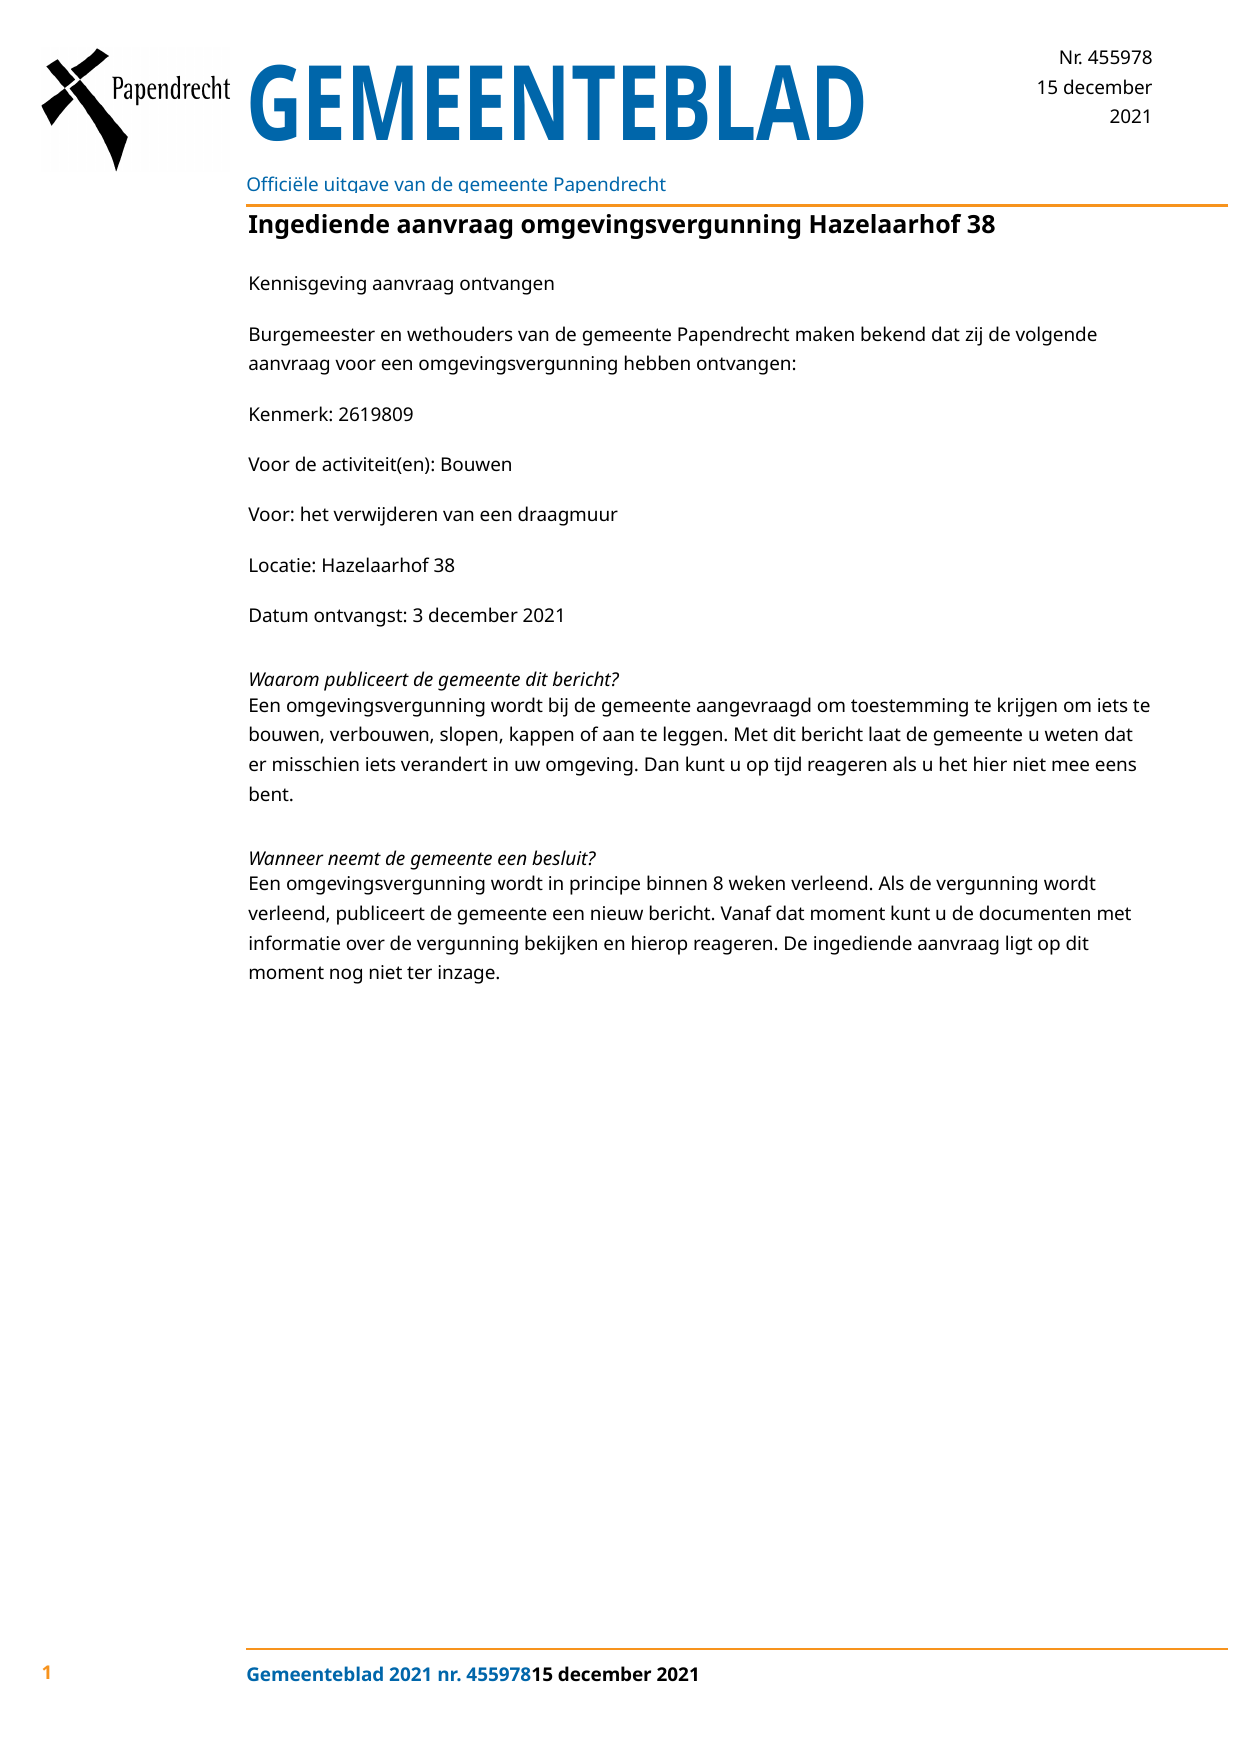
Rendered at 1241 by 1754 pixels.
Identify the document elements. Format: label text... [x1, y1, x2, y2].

text Burgemeester en wethouders van de gemeente Papendrecht maken bekend dat zij de volgende aanvraag voor een omgevingsvergunning hebben ontvangen: [248, 321, 1152, 376]
text Waarom publiceert de gemeente dit bericht? [248, 666, 1152, 692]
text Een omgevingsvergunning wordt in principe binnen 8 weken verleend. Als de vergunning wordt verleend, publiceert de gemeente een nieuw bericht. Vanaf dat moment kunt u de documenten met informatie over de vergunning bekijken en hierop reageren. De ingediende aanvraag ligt op dit moment nog niet ter inzage. [248, 871, 1152, 985]
text Voor: het verwijderen van een draagmuur [248, 502, 1152, 527]
text Locatie: Hazelaarhof 38 [248, 552, 1152, 578]
text Kennisgeving aanvraag ontvangen [248, 270, 1152, 296]
text Ingediende aanvraag omgevingsvergunning Hazelaarhof 38 [248, 207, 1152, 241]
picture [41, 47, 231, 172]
text Wanneer neemt de gemeente een besluit? [248, 845, 1152, 871]
text Een omgevingsvergunning wordt bij de gemeente aangevraagd om toestemming te krijgen om iets te bouwen, verbouwen, slopen, kappen of aan te leggen. Met dit bericht laat de gemeente u weten dat er misschien iets verandert in uw omgeving. Dan kunt u op tijd reageren als u het hier niet mee eens bent. [248, 692, 1152, 807]
text Datum ontvangst: 3 december 2021 [248, 602, 1152, 628]
text Kenmerk: 2619809 [248, 401, 1152, 426]
text Voor de activiteit(en): Bouwen [248, 451, 1152, 477]
